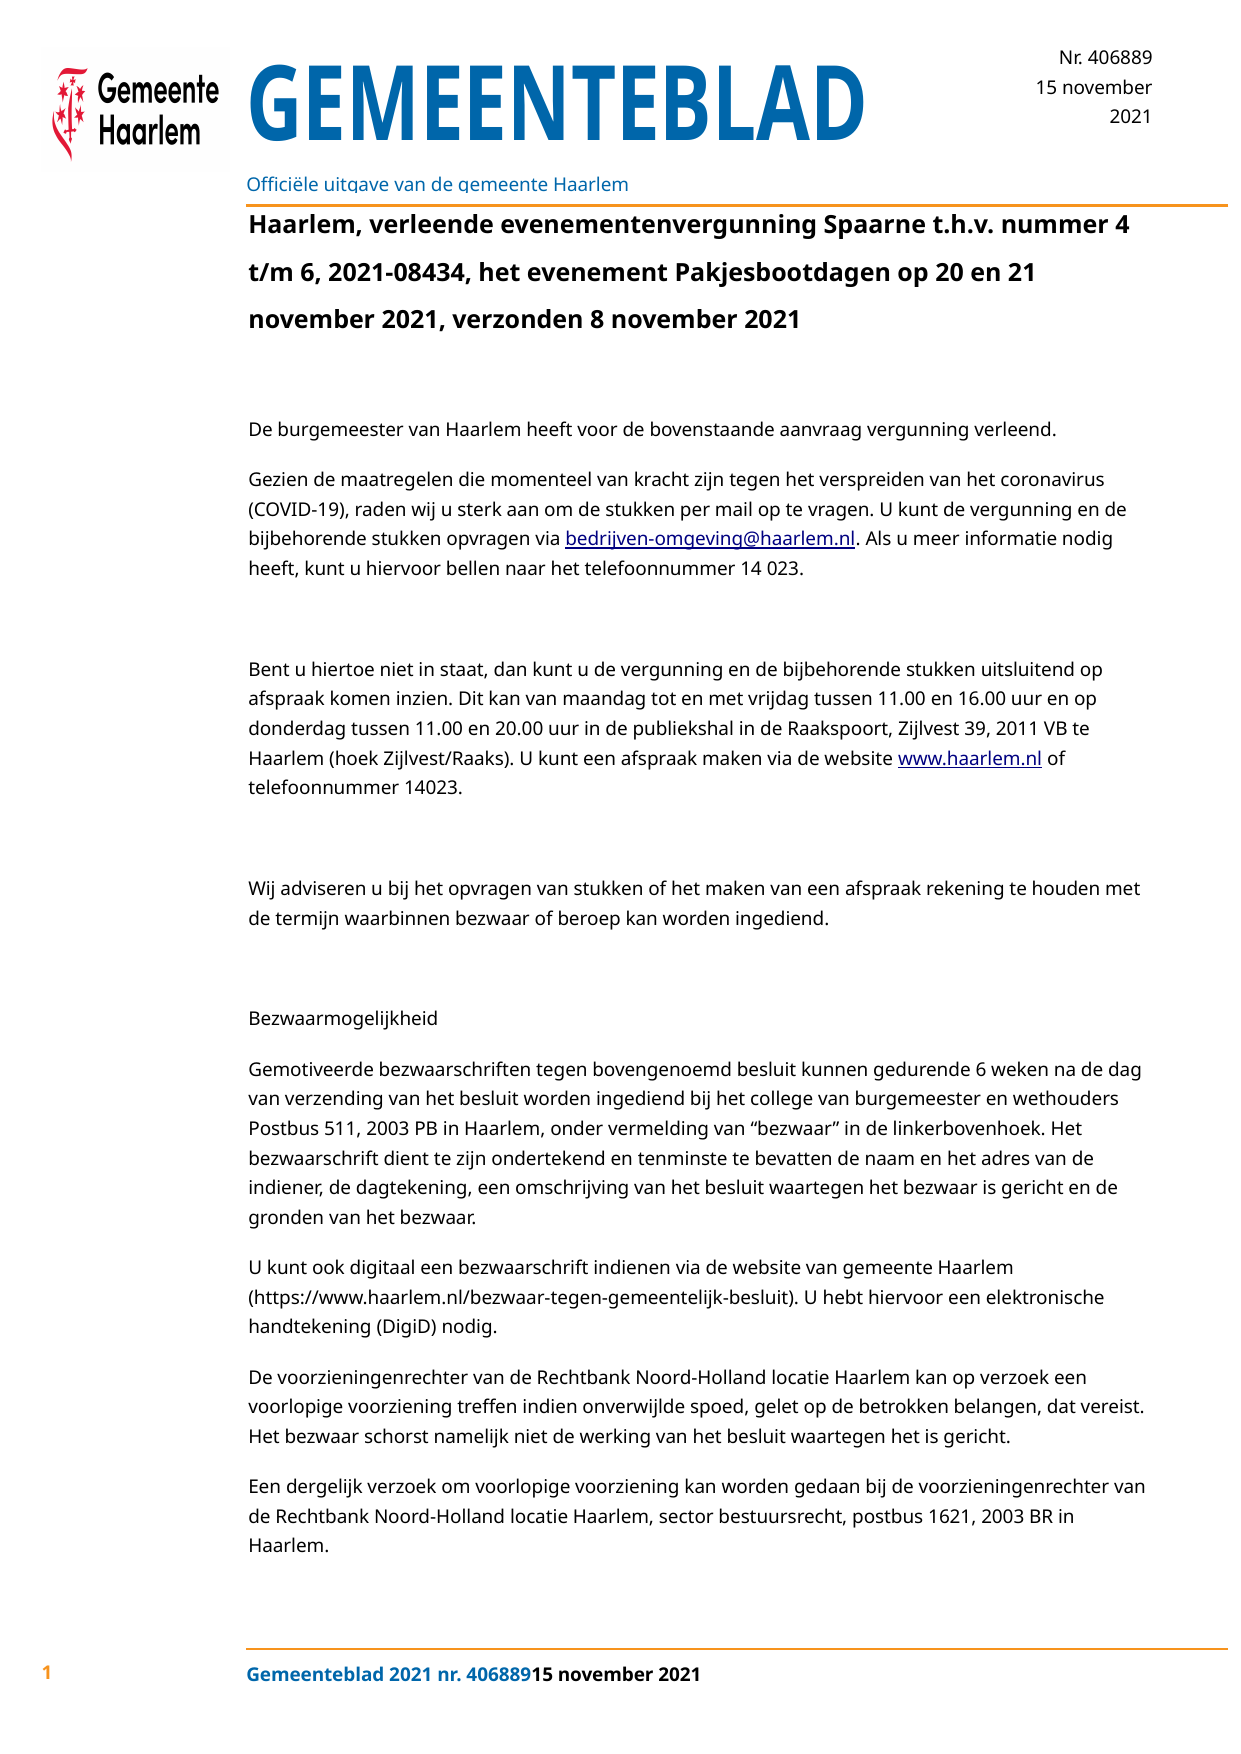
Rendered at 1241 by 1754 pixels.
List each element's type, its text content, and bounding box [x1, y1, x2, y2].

text De burgemeester van Haarlem heeft voor de bovenstaande aanvraag vergunning verleend. [248, 416, 1152, 442]
text Wij adviseren u bij het opvragen van stukken of het maken van een afspraak rekening te houden met de termijn waarbinnen bezwaar of beroep kan worden ingediend. [248, 875, 1152, 930]
text Gezien de maatregelen die momenteel van kracht zijn tegen het verspreiden van het coronavirus (COVID-19), raden wij u sterk aan om de stukken per mail op te vragen. U kunt de vergunning en de bijbehorende stukken opvragen via bedrijven-omgeving@haarlem.nl. Als u meer informatie nodig heeft, kunt u hiervoor bellen naar het telefoonnummer 14 023. [248, 466, 1152, 581]
text De voorzieningenrechter van de Rechtbank Noord-Holland locatie Haarlem kan op verzoek een voorlopige voorziening treffen indien onverwijlde spoed, gelet op de betrokken belangen, dat vereist. Het bezwaar schorst namelijk niet de werking van het besluit waartegen het is gericht. [248, 1364, 1152, 1449]
text Bezwaarmogelijkheid [248, 1006, 1152, 1031]
picture [41, 47, 231, 172]
text Haarlem, verleende evenementenvergunning Spaarne t.h.v. nummer 4 t/m 6, 2021-08434, het evenement Pakjesbootdagen op 20 en 21 november 2021, verzonden 8 november 2021 [248, 207, 1152, 336]
text Bent u hiertoe niet in staat, dan kunt u de vergunning en de bijbehorende stukken uitsluitend op afspraak komen inzien. Dit kan van maandag tot en met vrijdag tussen 11.00 en 16.00 uur en op donderdag tussen 11.00 en 20.00 uur in de publiekshal in de Raakspoort, Zijlvest 39, 2011 VB te Haarlem (hoek Zijlvest/Raaks). U kunt een afspraak maken via de website www.haarlem.nl of telefoonnummer 14023. [248, 656, 1152, 800]
text Een dergelijk verzoek om voorlopige voorziening kan worden gedaan bij de voorzieningenrechter van de Rechtbank Noord-Holland locatie Haarlem, sector bestuursrecht, postbus 1621, 2003 BR in Haarlem. [248, 1473, 1152, 1558]
text Gemotiveerde bezwaarschriften tegen bovengenoemd besluit kunnen gedurende 6 weken na de dag van verzending van het besluit worden ingediend bij het college van burgemeester en wethouders Postbus 511, 2003 PB in Haarlem, onder vermelding van “bezwaar” in de linkerbovenhoek. Het bezwaarschrift dient te zijn ondertekend en tenminste te bevatten de naam en het adres van de indiener, de dagtekening, een omschrijving van het besluit waartegen het bezwaar is gericht en de gronden van het bezwaar. [248, 1056, 1152, 1229]
text U kunt ook digitaal een bezwaarschrift indienen via de website van gemeente Haarlem (https://www.haarlem.nl/bezwaar-tegen-gemeentelijk-besluit). U hebt hiervoor een elektronische handtekening (DigiD) nodig. [248, 1254, 1152, 1339]
